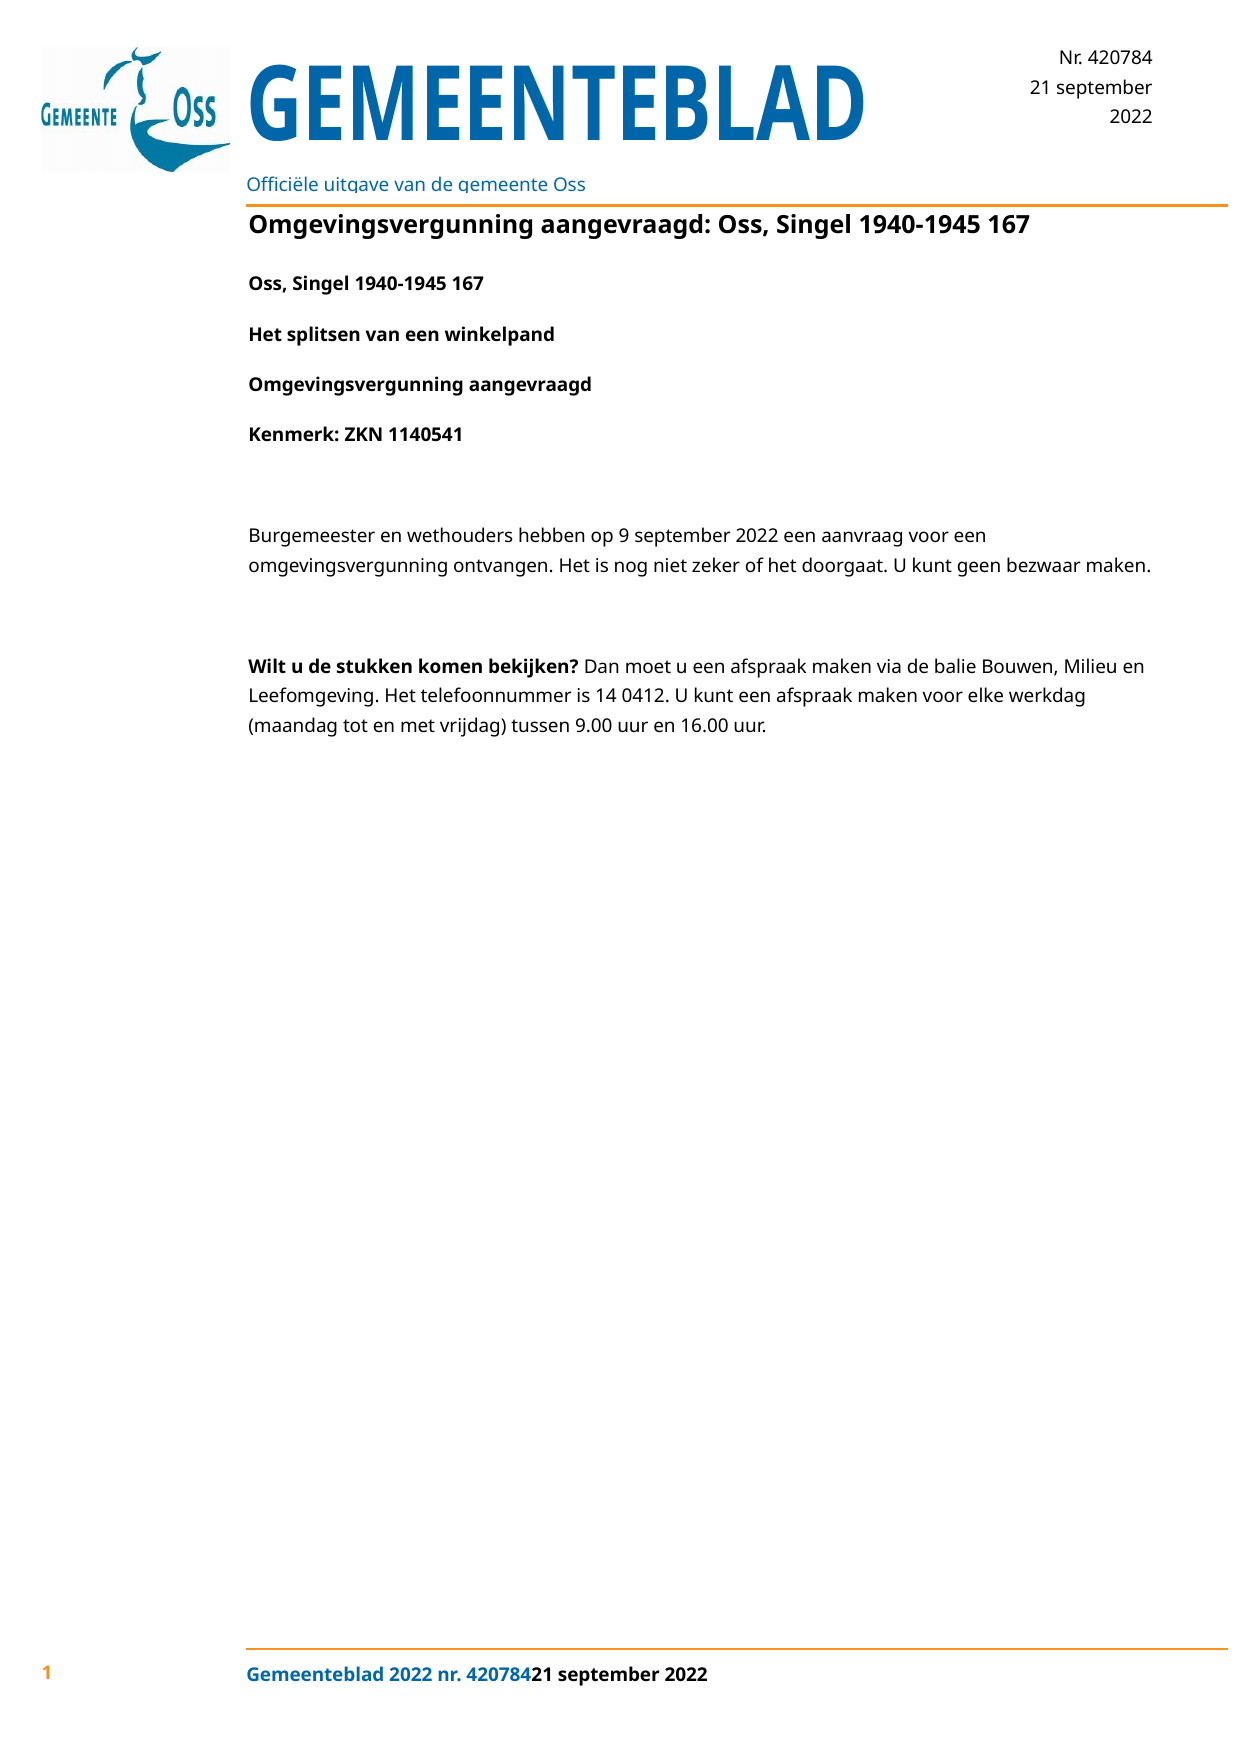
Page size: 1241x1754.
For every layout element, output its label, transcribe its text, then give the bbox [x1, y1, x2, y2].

text Oss, Singel 1940-1945 167 [248, 270, 1152, 296]
picture [41, 47, 231, 172]
text Burgemeester en wethouders hebben op 9 september 2022 een aanvraag voor een omgevingsvergunning ontvangen. Het is nog niet zeker of het doorgaat. U kunt geen bezwaar maken. [248, 522, 1152, 578]
text Kenmerk: ZKN 1140541 [248, 422, 1152, 447]
text Het splitsen van een winkelpand [248, 321, 1152, 346]
text Omgevingsvergunning aangevraagd [248, 371, 1152, 397]
text Wilt u de stukken komen bekijken? Dan moet u een afspraak maken via de balie Bouwen, Milieu en Leefomgeving. Het telefoonnummer is 14 0412. U kunt een afspraak maken voor elke werkdag (maandag tot en met vrijdag) tussen 9.00 uur en 16.00 uur. [248, 653, 1152, 738]
text Omgevingsvergunning aangevraagd: Oss, Singel 1940-1945 167 [248, 207, 1152, 241]
